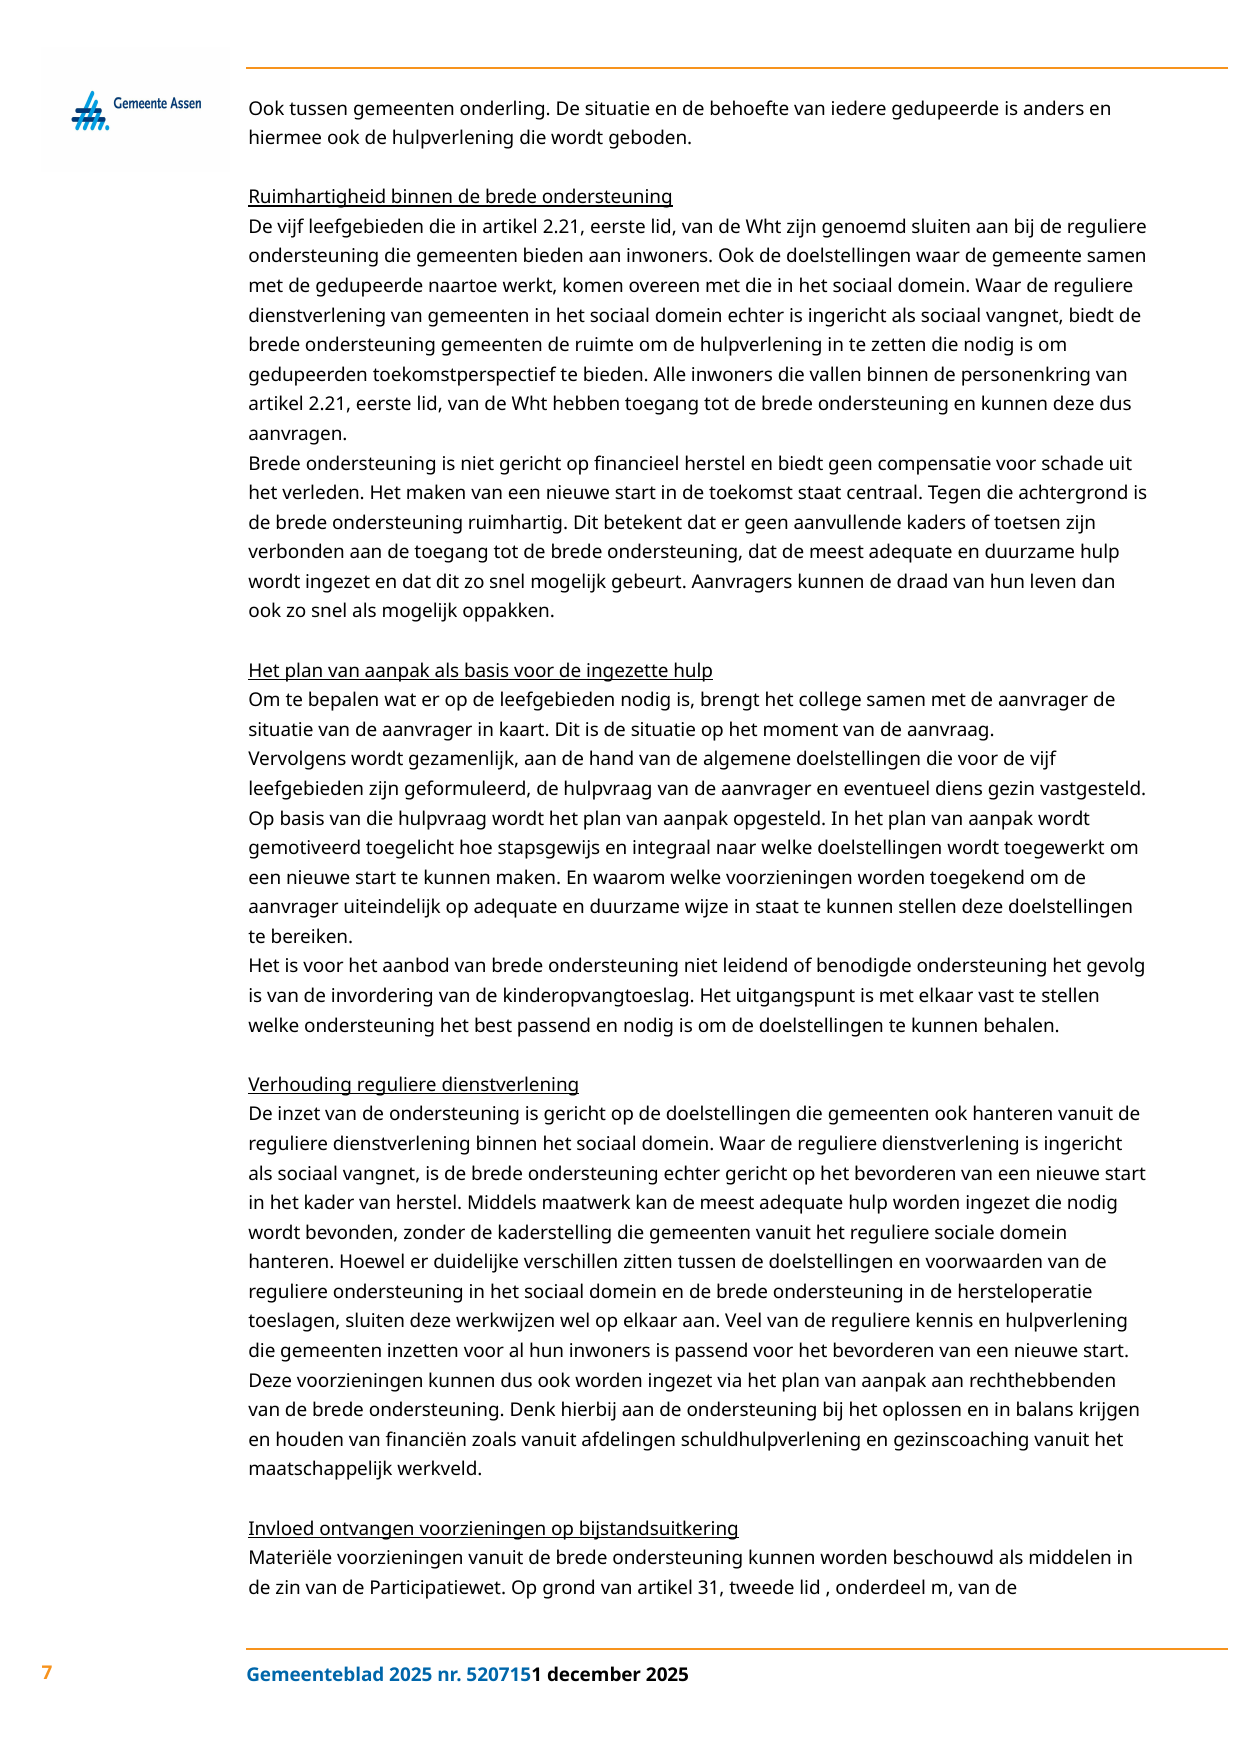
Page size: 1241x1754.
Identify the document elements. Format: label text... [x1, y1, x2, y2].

text Ruimhartigheid binnen de brede ondersteuning [248, 183, 1152, 209]
text De inzet van de ondersteuning is gericht op de doelstellingen die gemeenten ook hanteren vanuit de reguliere dienstverlening binnen het sociaal domein. Waar de reguliere dienstverlening is ingericht als sociaal vangnet, is de brede ondersteuning echter gericht op het bevorderen van een nieuwe start in het kader van herstel. Middels maatwerk kan de meest adequate hulp worden ingezet die nodig wordt bevonden, zonder de kaderstelling die gemeenten vanuit het reguliere sociale domein hanteren. Hoewel er duidelijke verschillen zitten tussen de doelstellingen en voorwaarden van de reguliere ondersteuning in het sociaal domein en de brede ondersteuning in de hersteloperatie toeslagen, sluiten deze werkwijzen wel op elkaar aan. Veel van de reguliere kennis en hulpverlening die gemeenten inzetten voor al hun inwoners is passend voor het bevorderen van een nieuwe start. Deze voorzieningen kunnen dus ook worden ingezet via het plan van aanpak aan rechthebbenden van de brede ondersteuning. Denk hierbij aan de ondersteuning bij het oplossen en in balans krijgen en houden van financiën zoals vanuit afdelingen schuldhulpverlening en gezinscoaching vanuit het maatschappelijk werkveld. [248, 1101, 1152, 1481]
text Ook tussen gemeenten onderling. De situatie en de behoefte van iedere gedupeerde is anders en hiermee ook de hulpverlening die wordt geboden. [248, 95, 1152, 150]
text Materiële voorzieningen vanuit de brede ondersteuning kunnen worden beschouwd als middelen in de zin van de Participatiewet. Op grond van artikel 31, tweede lid , onderdeel m, van de [248, 1544, 1152, 1600]
picture [41, 47, 231, 172]
text Brede ondersteuning is niet gericht op financieel herstel en biedt geen compensatie voor schade uit het verleden. Het maken van een nieuwe start in de toekomst staat centraal. Tegen die achtergrond is de brede ondersteuning ruimhartig. Dit betekent dat er geen aanvullende kaders of toetsen zijn verbonden aan de toegang tot de brede ondersteuning, dat de meest adequate en duurzame hulp wordt ingezet en dat dit zo snel mogelijk gebeurt. Aanvragers kunnen de draad van hun leven dan ook zo snel als mogelijk oppakken. [248, 450, 1152, 623]
text Verhouding reguliere dienstverlening [248, 1071, 1152, 1097]
text Vervolgens wordt gezamenlijk, aan de hand van de algemene doelstellingen die voor de vijf leefgebieden zijn geformuleerd, de hulpvraag van de aanvrager en eventueel diens gezin vastgesteld. Op basis van die hulpvraag wordt het plan van aanpak opgesteld. In het plan van aanpak wordt gemotiveerd toegelicht hoe stapsgewijs en integraal naar welke doelstellingen wordt toegewerkt om een nieuwe start te kunnen maken. En waarom welke voorzieningen worden toegekend om de aanvrager uiteindelijk op adequate en duurzame wijze in staat te kunnen stellen deze doelstellingen te bereiken. [248, 746, 1152, 949]
text Het plan van aanpak als basis voor de ingezette hulp [248, 657, 1152, 683]
text Invloed ontvangen voorzieningen op bijstandsuitkering [248, 1515, 1152, 1541]
text Het is voor het aanbod van brede ondersteuning niet leidend of benodigde ondersteuning het gevolg is van de invordering van de kinderopvangtoeslag. Het uitgangspunt is met elkaar vast te stellen welke ondersteuning het best passend en nodig is om de doelstellingen te kunnen behalen. [248, 953, 1152, 1038]
text Om te bepalen wat er op de leefgebieden nodig is, brengt het college samen met de aanvrager de situatie van de aanvrager in kaart. Dit is de situatie op het moment van de aanvraag. [248, 686, 1152, 742]
text De vijf leefgebieden die in artikel 2.21, eerste lid, van de Wht zijn genoemd sluiten aan bij de reguliere ondersteuning die gemeenten bieden aan inwoners. Ook de doelstellingen waar de gemeente samen met de gedupeerde naartoe werkt, komen overeen met die in het sociaal domein. Waar de reguliere dienstverlening van gemeenten in het sociaal domein echter is ingericht als sociaal vangnet, biedt de brede ondersteuning gemeenten de ruimte om de hulpverlening in te zetten die nodig is om gedupeerden toekomstperspectief te bieden. Alle inwoners die vallen binnen de personenkring van artikel 2.21, eerste lid, van de Wht hebben toegang tot de brede ondersteuning en kunnen deze dus aanvragen. [248, 213, 1152, 446]
